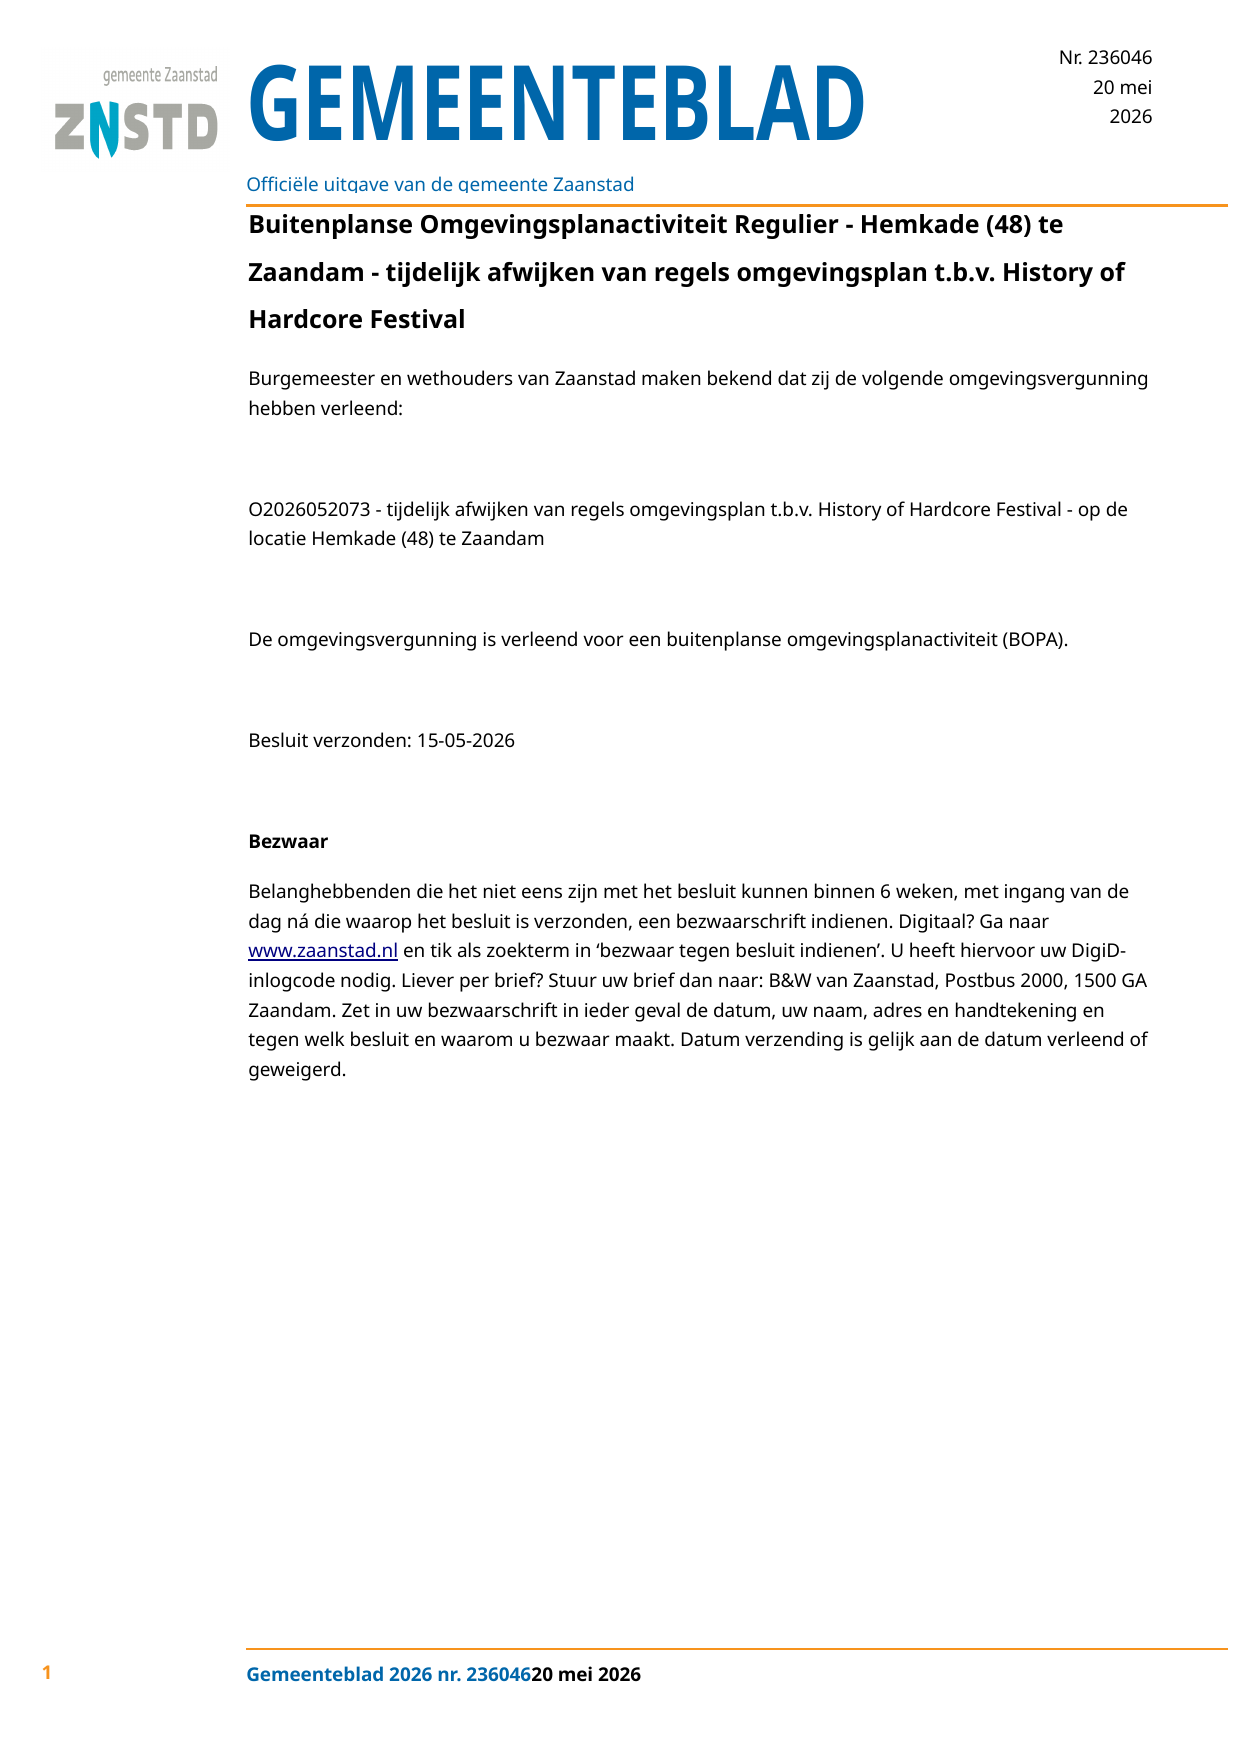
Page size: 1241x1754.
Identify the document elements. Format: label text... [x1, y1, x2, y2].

text O2026052073 - tijdelijk afwijken van regels omgevingsplan t.b.v. History of Hardcore Festival - op de locatie Hemkade (48) te Zaandam [248, 496, 1152, 551]
text Burgemeester en wethouders van Zaanstad maken bekend dat zij de volgende omgevingsvergunning hebben verleend: [248, 366, 1152, 421]
text Bezwaar [248, 828, 1152, 854]
text De omgevingsvergunning is verleend voor een buitenplanse omgevingsplanactiviteit (BOPA). [248, 626, 1152, 652]
text Buitenplanse Omgevingsplanactiviteit Regulier - Hemkade (48) te Zaandam - tijdelijk afwijken van regels omgevingsplan t.b.v. History of Hardcore Festival [248, 207, 1152, 336]
text Belanghebbenden die het niet eens zijn met het besluit kunnen binnen 6 weken, met ingang van de dag ná die waarop het besluit is verzonden, een bezwaarschrift indienen. Digitaal? Ga naar www.zaanstad.nl en tik als zoekterm in ‘bezwaar tegen besluit indienen’. U heeft hiervoor uw DigiD-inlogcode nodig. Liever per brief? Stuur uw brief dan naar: B&W van Zaanstad, Postbus 2000, 1500 GA Zaandam. Zet in uw bezwaarschrift in ieder geval de datum, uw naam, adres en handtekening en tegen welk besluit en waarom u bezwaar maakt. Datum verzending is gelijk aan de datum verleend of geweigerd. [248, 878, 1152, 1082]
picture [41, 47, 231, 172]
text Besluit verzonden: 15-05-2026 [248, 727, 1152, 753]
